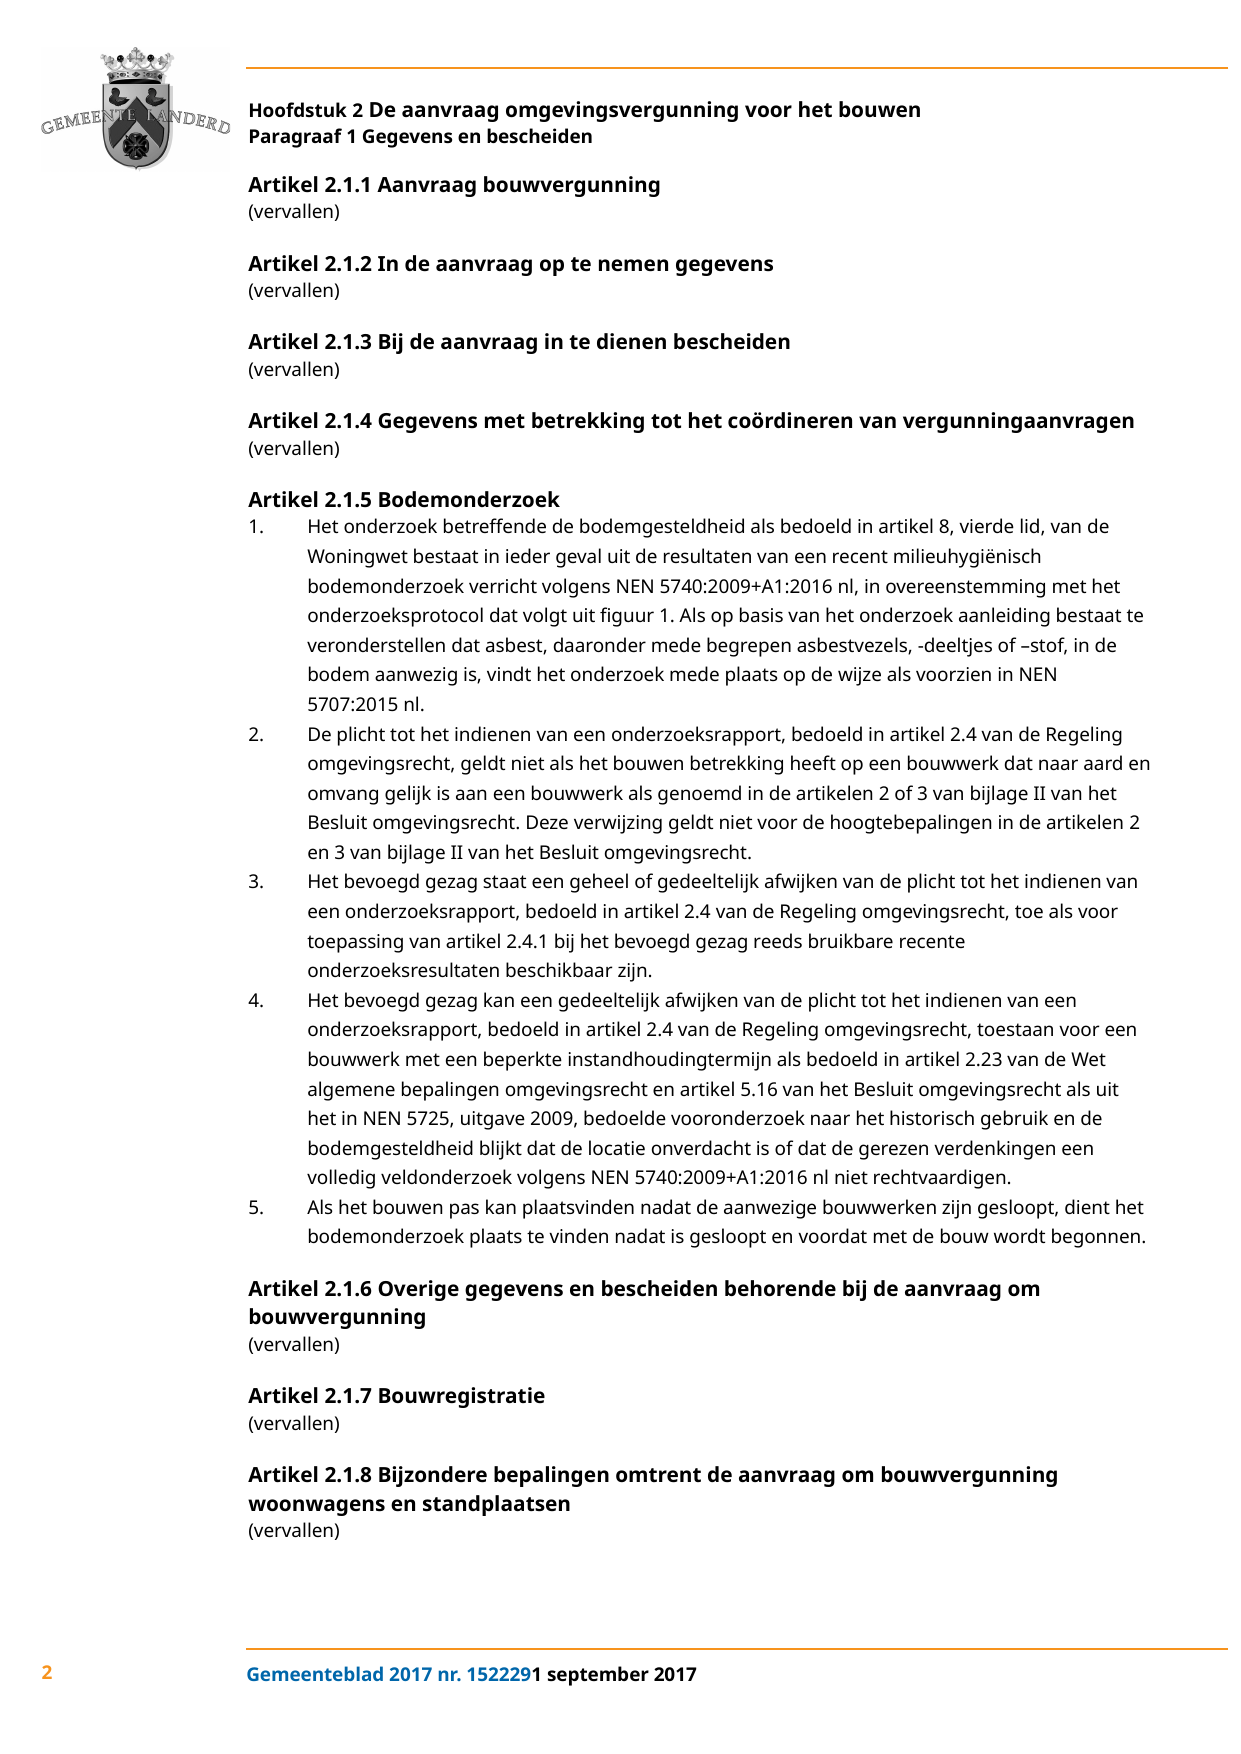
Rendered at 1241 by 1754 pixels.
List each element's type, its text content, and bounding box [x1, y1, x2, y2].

text Artikel 2.1.6 Overige gegevens en bescheiden behorende bij de aanvraag om bouwvergunning [248, 1274, 1152, 1331]
text Hoofdstuk 2 De aanvraag omgevingsvergunning voor het bouwen [248, 95, 1152, 123]
text (vervallen) [248, 198, 1152, 224]
text Artikel 2.1.8 Bijzondere bepalingen omtrent de aanvraag om bouwvergunning woonwagens en standplaatsen [248, 1460, 1152, 1517]
text (vervallen) [248, 1331, 1152, 1357]
text Artikel 2.1.4 Gegevens met betrekking tot het coördineren van vergunningaanvragen [248, 406, 1152, 435]
text Artikel 2.1.1 Aanvraag bouwvergunning [248, 170, 1152, 198]
text Artikel 2.1.2 In de aanvraag op te nemen gegevens [248, 249, 1152, 277]
list Als het bouwen pas kan plaatsvinden nadat de aanwezige bouwwerken zijn gesloopt, dient het bodemonderzoek plaats te vinden nadat is gesloopt en voordat met de bouw wordt begonnen. [248, 1194, 1152, 1249]
picture [41, 47, 231, 172]
text (vervallen) [248, 435, 1152, 461]
text Artikel 2.1.5 Bodemonderzoek [248, 485, 1152, 514]
text (vervallen) [248, 277, 1152, 303]
text Paragraaf 1 Gegevens en bescheiden [248, 123, 1152, 149]
list Het bevoegd gezag staat een geheel of gedeeltelijk afwijken van de plicht tot het indienen van een onderzoeksrapport, bedoeld in artikel 2.4 van de Regeling omgevingsrecht, toe als voor toepassing van artikel 2.4.1 bij het bevoegd gezag reeds bruikbare recente onderzoeksresultaten beschikbaar zijn. [248, 869, 1152, 983]
list Het onderzoek betreffende de bodemgesteldheid als bedoeld in artikel 8, vierde lid, van de Woningwet bestaat in ieder geval uit de resultaten van een recent milieuhygiënisch bodemonderzoek verricht volgens NEN 5740:2009+A1:2016 nl, in overeenstemming met het onderzoeksprotocol dat volgt uit figuur 1. Als op basis van het onderzoek aanleiding bestaat te veronderstellen dat asbest, daaronder mede begrepen asbestvezels, -deeltjes of –stof, in de bodem aanwezig is, vindt het onderzoek mede plaats op de wijze als voorzien in NEN 5707:2015 nl. [248, 514, 1152, 717]
text (vervallen) [248, 1517, 1152, 1543]
text Artikel 2.1.3 Bij de aanvraag in te dienen bescheiden [248, 327, 1152, 356]
text Artikel 2.1.7 Bouwregistratie [248, 1381, 1152, 1410]
list Het bevoegd gezag kan een gedeeltelijk afwijken van de plicht tot het indienen van een onderzoeksrapport, bedoeld in artikel 2.4 van de Regeling omgevingsrecht, toestaan voor een bouwwerk met een beperkte instandhoudingtermijn als bedoeld in artikel 2.23 van de Wet algemene bepalingen omgevingsrecht en artikel 5.16 van het Besluit omgevingsrecht als uit het in NEN 5725, uitgave 2009, bedoelde vooronderzoek naar het historisch gebruik en de bodemgesteldheid blijkt dat de locatie onverdacht is of dat de gerezen verdenkingen een volledig veldonderzoek volgens NEN 5740:2009+A1:2016 nl niet rechtvaardigen. [248, 987, 1152, 1190]
text (vervallen) [248, 356, 1152, 382]
text (vervallen) [248, 1410, 1152, 1436]
list De plicht tot het indienen van een onderzoeksrapport, bedoeld in artikel 2.4 van de Regeling omgevingsrecht, geldt niet als het bouwen betrekking heeft op een bouwwerk dat naar aard en omvang gelijk is aan een bouwwerk als genoemd in de artikelen 2 of 3 van bijlage II van het Besluit omgevingsrecht. Deze verwijzing geldt niet voor de hoogtebepalingen in de artikelen 2 en 3 van bijlage II van het Besluit omgevingsrecht. [248, 721, 1152, 865]
